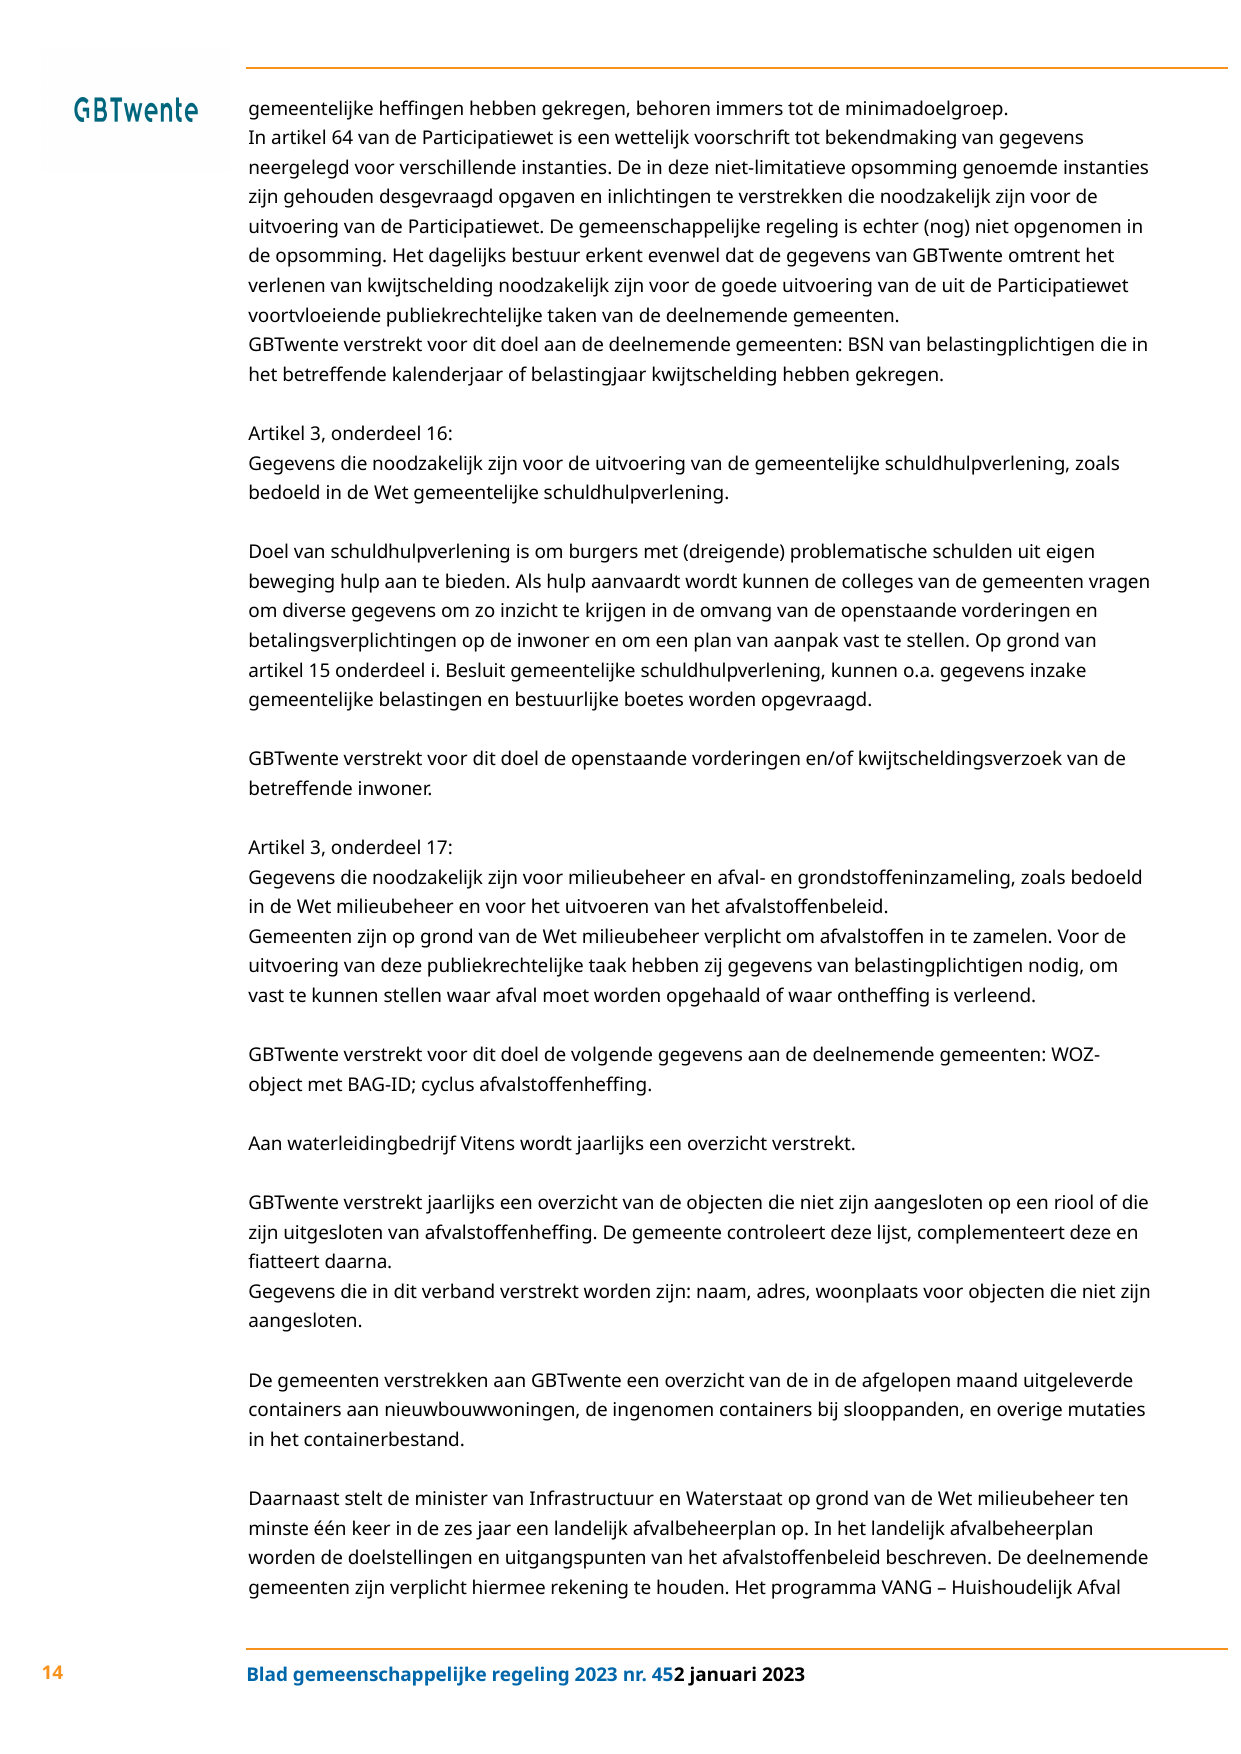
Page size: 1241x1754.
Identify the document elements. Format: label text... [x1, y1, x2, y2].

text Gemeenten zijn op grond van de Wet milieubeheer verplicht om afvalstoffen in te zamelen. Voor de uitvoering van deze publiekrechtelijke taak hebben zij gegevens van belastingplichtigen nodig, om vast te kunnen stellen waar afval moet worden opgehaald of waar ontheffing is verleend. [248, 923, 1152, 1008]
text GBTwente verstrekt jaarlijks een overzicht van de objecten die niet zijn aangesloten op een riool of die zijn uitgesloten van afvalstoffenheffing. De gemeente controleert deze lijst, complementeert deze en fiatteert daarna. [248, 1189, 1152, 1274]
text GBTwente verstrekt voor dit doel de openstaande vorderingen en/of kwijtscheldingsverzoek van de betreffende inwoner. [248, 746, 1152, 801]
text Gegevens die noodzakelijk zijn voor de uitvoering van de gemeentelijke schuldhulpverlening, zoals bedoeld in de Wet gemeentelijke schuldhulpverlening. [248, 450, 1152, 505]
text De gemeenten verstrekken aan GBTwente een overzicht van de in de afgelopen maand uitgeleverde containers aan nieuwbouwwoningen, de ingenomen containers bij slooppanden, en overige mutaties in het containerbestand. [248, 1367, 1152, 1452]
text Artikel 3, onderdeel 16: [248, 420, 1152, 446]
text GBTwente verstrekt voor dit doel de volgende gegevens aan de deelnemende gemeenten: WOZ-object met BAG-ID; cyclus afvalstoffenheffing. [248, 1041, 1152, 1097]
text Daarnaast stelt de minister van Infrastructuur en Waterstaat op grond van de Wet milieubeheer ten minste één keer in de zes jaar een landelijk afvalbeheerplan op. In het landelijk afvalbeheerplan worden de doelstellingen en uitgangspunten van het afvalstoffenbeleid beschreven. De deelnemende gemeenten zijn verplicht hiermee rekening te houden. Het programma VANG – Huishoudelijk Afval [248, 1485, 1152, 1600]
picture [41, 47, 231, 172]
text Gegevens die noodzakelijk zijn voor milieubeheer en afval- en grondstoffeninzameling, zoals bedoeld in de Wet milieubeheer en voor het uitvoeren van het afvalstoffenbeleid. [248, 864, 1152, 919]
text Gegevens die in dit verband verstrekt worden zijn: naam, adres, woonplaats voor objecten die niet zijn aangesloten. [248, 1278, 1152, 1333]
text In artikel 64 van de Participatiewet is een wettelijk voorschrift tot bekendmaking van gegevens neergelegd voor verschillende instanties. De in deze niet-limitatieve opsomming genoemde instanties zijn gehouden desgevraagd opgaven en inlichtingen te verstrekken die noodzakelijk zijn voor de uitvoering van de Participatiewet. De gemeenschappelijke regeling is echter (nog) niet opgenomen in de opsomming. Het dagelijks bestuur erkent evenwel dat de gegevens van GBTwente omtrent het verlenen van kwijtschelding noodzakelijk zijn voor de goede uitvoering van de uit de Participatiewet voortvloeiende publiekrechtelijke taken van de deelnemende gemeenten. [248, 124, 1152, 328]
text GBTwente verstrekt voor dit doel aan de deelnemende gemeenten: BSN van belastingplichtigen die in het betreffende kalenderjaar of belastingjaar kwijtschelding hebben gekregen. [248, 331, 1152, 387]
text gemeentelijke heffingen hebben gekregen, behoren immers tot de minimadoelgroep. [248, 95, 1152, 121]
text Artikel 3, onderdeel 17: [248, 834, 1152, 860]
text Doel van schuldhulpverlening is om burgers met (dreigende) problematische schulden uit eigen beweging hulp aan te bieden. Als hulp aanvaardt wordt kunnen de colleges van de gemeenten vragen om diverse gegevens om zo inzicht te krijgen in de omvang van de openstaande vorderingen en betalingsverplichtingen op de inwoner en om een plan van aanpak vast te stellen. Op grond van artikel 15 onderdeel i. Besluit gemeentelijke schuldhulpverlening, kunnen o.a. gegevens inzake gemeentelijke belastingen en bestuurlijke boetes worden opgevraagd. [248, 538, 1152, 712]
text Aan waterleidingbedrijf Vitens wordt jaarlijks een overzicht verstrekt. [248, 1130, 1152, 1156]
